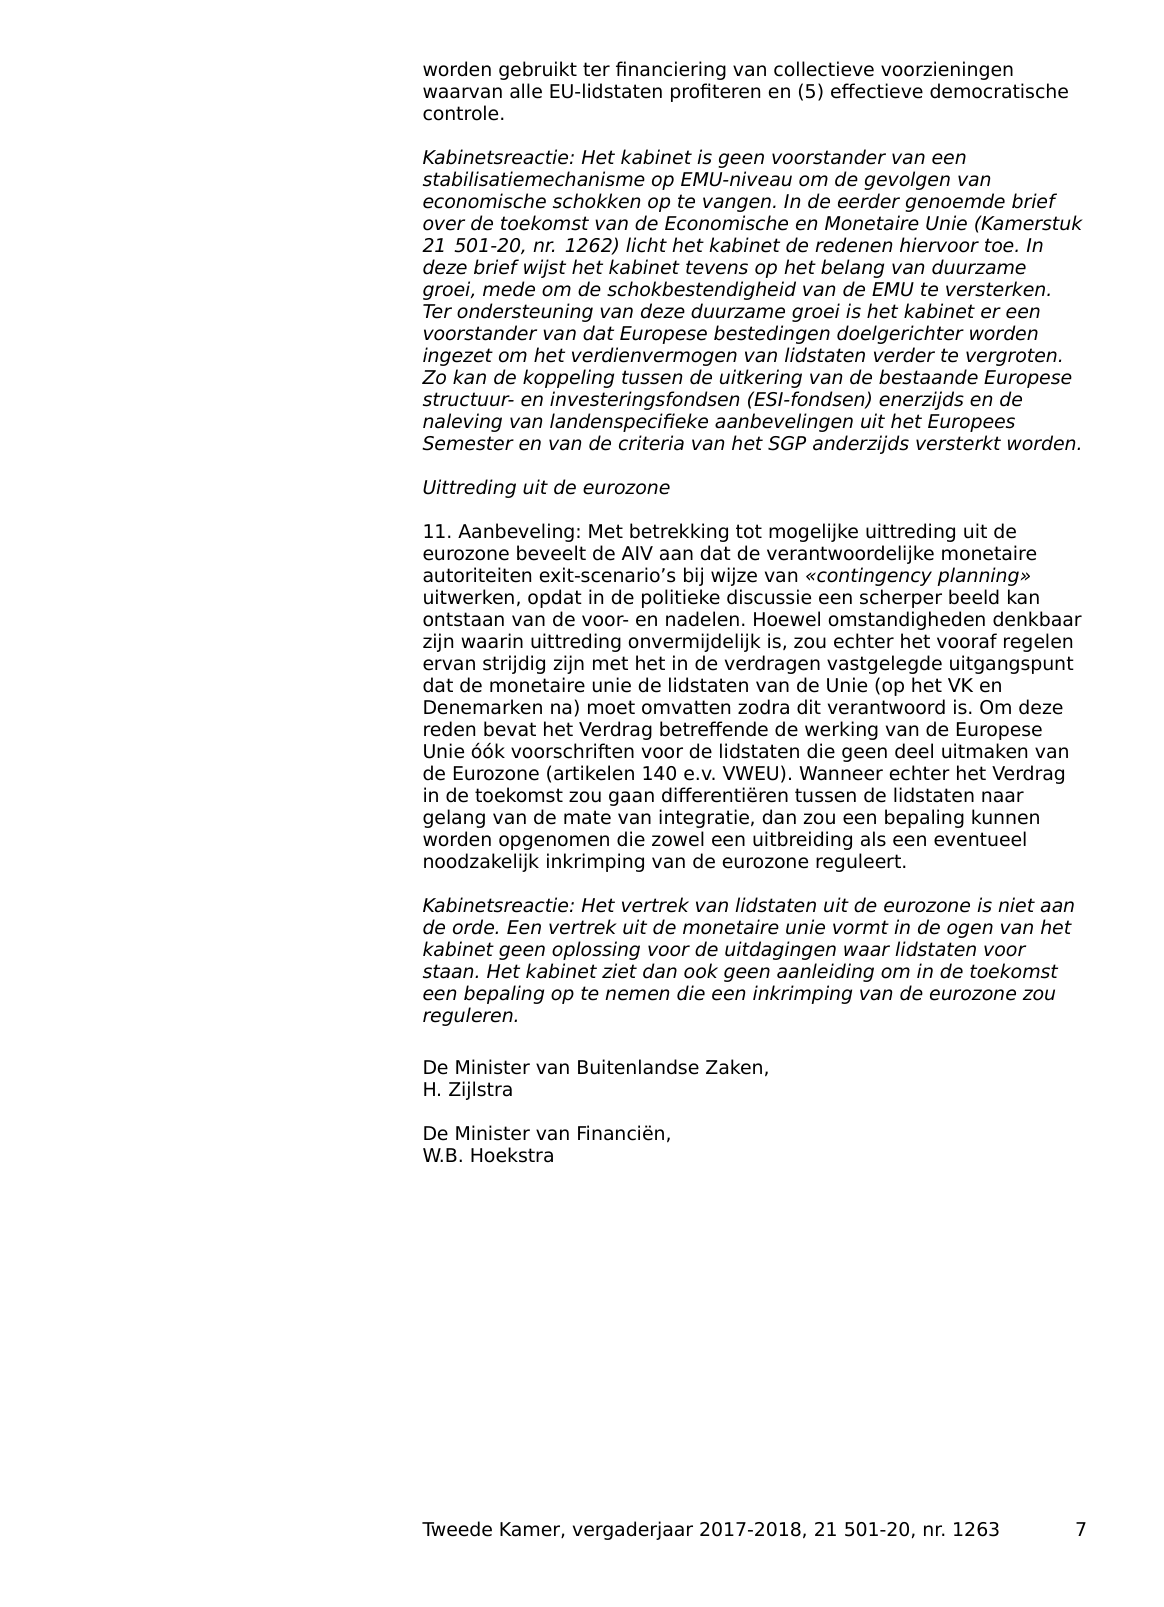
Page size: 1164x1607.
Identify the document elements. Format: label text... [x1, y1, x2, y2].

text Kabinetsreactie: Het vertrek van lidstaten uit de eurozone is niet aan de orde. Een vertrek uit de monetaire unie vormt in de ogen van het kabinet geen oplossing voor de uitdagingen waar lidstaten voor staan. Het kabinet ziet dan ook geen aanleiding om in de toekomst een bepaling op te nemen die een inkrimping van de eurozone zou reguleren. [422, 895, 1087, 1027]
text worden gebruikt ter financiering van collectieve voorzieningen waarvan alle EU-lidstaten profiteren en (5) effectieve democratische controle. [422, 59, 1087, 125]
text De Minister van Buitenlandse Zaken, H. Zijlstra [422, 1057, 1087, 1101]
text 11. Aanbeveling: Met betrekking tot mogelijke uittreding uit de eurozone beveelt de AIV aan dat de verantwoordelijke monetaire autoriteiten exit-scenario’s bij wijze van «contingency planning» uitwerken, opdat in de politieke discussie een scherper beeld kan ontstaan van de voor- en nadelen. Hoewel omstandigheden denkbaar zijn waarin uittreding onvermijdelijk is, zou echter het vooraf regelen ervan strijdig zijn met het in de verdragen vastgelegde uitgangspunt dat de monetaire unie de lidstaten van de Unie (op het VK en Denemarken na) moet omvatten zodra dit verantwoord is. Om deze reden bevat het Verdrag betreffende de werking van de Europese Unie óók voorschriften voor de lidstaten die geen deel uitmaken van de Eurozone (artikelen 140 e.v. VWEU). Wanneer echter het Verdrag in de toekomst zou gaan differentiëren tussen de lidstaten naar gelang van de mate van integratie, dan zou een bepaling kunnen worden opgenomen die zowel een uitbreiding als een eventueel noodzakelijk inkrimping van de eurozone reguleert. [422, 521, 1087, 873]
subtitle Uittreding uit de eurozone [422, 477, 1087, 499]
text De Minister van Financiën, W.B. Hoekstra [422, 1123, 1087, 1167]
text Kabinetsreactie: Het kabinet is geen voorstander van een stabilisatiemechanisme op EMU-niveau om de gevolgen van economische schokken op te vangen. In de eerder genoemde brief over de toekomst van de Economische en Monetaire Unie (Kamerstuk 21 501-20, nr. 1262) licht het kabinet de redenen hiervoor toe. In deze brief wijst het kabinet tevens op het belang van duurzame groei, mede om de schokbestendigheid van de EMU te versterken. Ter ondersteuning van deze duurzame groei is het kabinet er een voorstander van dat Europese bestedingen doelgerichter worden ingezet om het verdienvermogen van lidstaten verder te vergroten. Zo kan de koppeling tussen de uitkering van de bestaande Europese structuur- en investeringsfondsen (ESI-fondsen) enerzijds en de naleving van landenspecifieke aanbevelingen uit het Europees Semester en van de criteria van het SGP anderzijds versterkt worden. [422, 147, 1087, 455]
